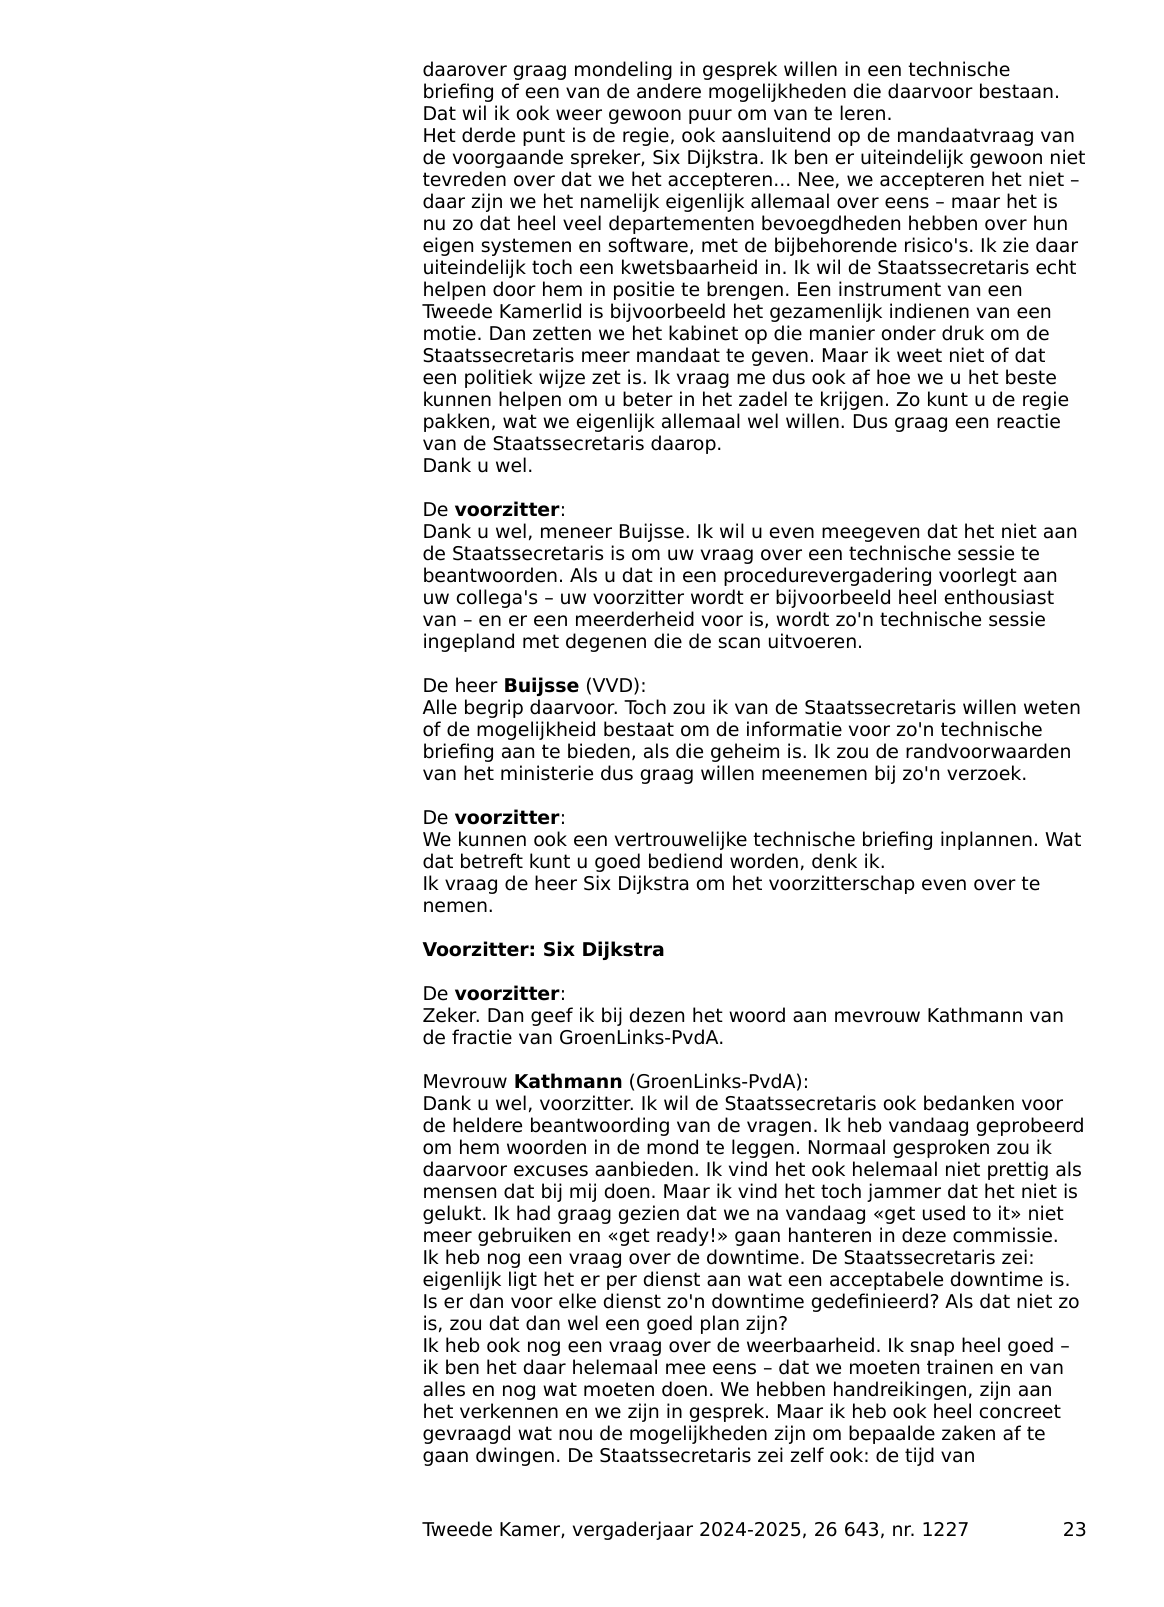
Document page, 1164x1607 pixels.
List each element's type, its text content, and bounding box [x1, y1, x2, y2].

text De voorzitter: [422, 499, 1087, 521]
text Ik heb nog een vraag over de downtime. De Staatssecretaris zei: eigenlijk ligt het er per dienst aan wat een acceptabele downtime is. Is er dan voor elke dienst zo'n downtime gedefinieerd? Als dat niet zo is, zou dat dan wel een goed plan zijn? [422, 1247, 1087, 1335]
text Dank u wel, voorzitter. Ik wil de Staatssecretaris ook bedanken voor de heldere beantwoording van de vragen. Ik heb vandaag geprobeerd om hem woorden in de mond te leggen. Normaal gesproken zou ik daarvoor excuses aanbieden. Ik vind het ook helemaal niet prettig als mensen dat bij mij doen. Maar ik vind het toch jammer dat het niet is gelukt. Ik had graag gezien dat we na vandaag «get used to it» niet meer gebruiken en «get ready!» gaan hanteren in deze commissie. [422, 1093, 1087, 1247]
text We kunnen ook een vertrouwelijke technische briefing inplannen. Wat dat betreft kunt u goed bediend worden, denk ik. [422, 829, 1087, 873]
text Ik vraag de heer Six Dijkstra om het voorzitterschap even over te nemen. [422, 873, 1087, 917]
text De voorzitter: [422, 983, 1087, 1005]
text daarover graag mondeling in gesprek willen in een technische briefing of een van de andere mogelijkheden die daarvoor bestaan. Dat wil ik ook weer gewoon puur om van te leren. [422, 59, 1087, 125]
text Ik heb ook nog een vraag over de weerbaarheid. Ik snap heel goed – ik ben het daar helemaal mee eens – dat we moeten trainen en van alles en nog wat moeten doen. We hebben handreikingen, zijn aan het verkennen en we zijn in gesprek. Maar ik heb ook heel concreet gevraagd wat nou de mogelijkheden zijn om bepaalde zaken af te gaan dwingen. De Staatssecretaris zei zelf ook: de tijd van [422, 1335, 1087, 1467]
text De voorzitter: [422, 807, 1087, 829]
text Alle begrip daarvoor. Toch zou ik van de Staatssecretaris willen weten of de mogelijkheid bestaat om de informatie voor zo'n technische briefing aan te bieden, als die geheim is. Ik zou de randvoorwaarden van het ministerie dus graag willen meenemen bij zo'n verzoek. [422, 697, 1087, 785]
text De heer Buijsse (VVD): [422, 675, 1087, 697]
text Zeker. Dan geef ik bij dezen het woord aan mevrouw Kathmann van de fractie van GroenLinks-PvdA. [422, 1005, 1087, 1049]
text Dank u wel. [422, 455, 1087, 477]
text Mevrouw Kathmann (GroenLinks-PvdA): [422, 1071, 1087, 1093]
text Het derde punt is de regie, ook aansluitend op de mandaatvraag van de voorgaande spreker, Six Dijkstra. Ik ben er uiteindelijk gewoon niet tevreden over dat we het accepteren... Nee, we accepteren het niet – daar zijn we het namelijk eigenlijk allemaal over eens – maar het is nu zo dat heel veel departementen bevoegdheden hebben over hun eigen systemen en software, met de bijbehorende risico's. Ik zie daar uiteindelijk toch een kwetsbaarheid in. Ik wil de Staatssecretaris echt helpen door hem in positie te brengen. Een instrument van een Tweede Kamerlid is bijvoorbeeld het gezamenlijk indienen van een motie. Dan zetten we het kabinet op die manier onder druk om de Staatssecretaris meer mandaat te geven. Maar ik weet niet of dat een politiek wijze zet is. Ik vraag me dus ook af hoe we u het beste kunnen helpen om u beter in het zadel te krijgen. Zo kunt u de regie pakken, wat we eigenlijk allemaal wel willen. Dus graag een reactie van de Staatssecretaris daarop. [422, 125, 1087, 455]
text Voorzitter: Six Dijkstra [422, 939, 1087, 961]
text Dank u wel, meneer Buijsse. Ik wil u even meegeven dat het niet aan de Staatssecretaris is om uw vraag over een technische sessie te beantwoorden. Als u dat in een procedurevergadering voorlegt aan uw collega's – uw voorzitter wordt er bijvoorbeeld heel enthousiast van – en er een meerderheid voor is, wordt zo'n technische sessie ingepland met degenen die de scan uitvoeren. [422, 521, 1087, 653]
